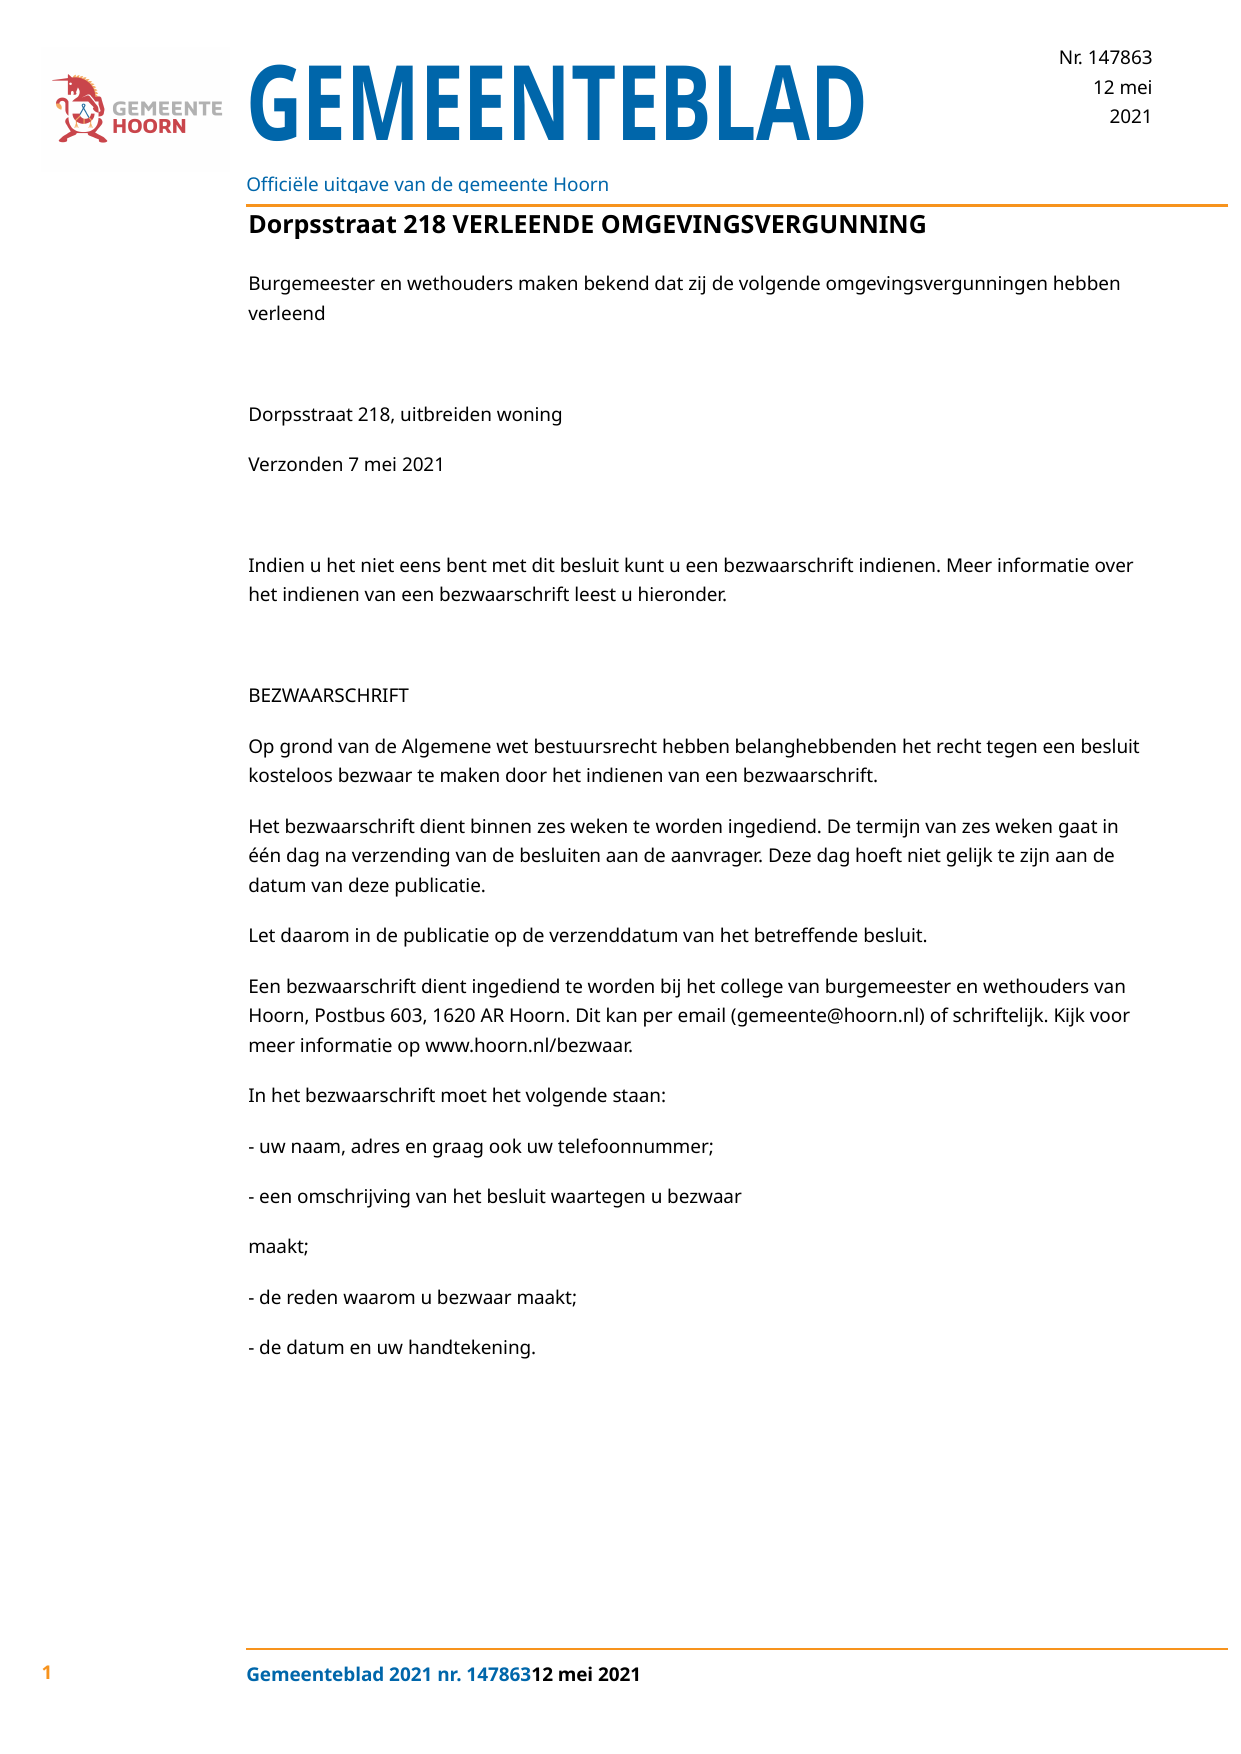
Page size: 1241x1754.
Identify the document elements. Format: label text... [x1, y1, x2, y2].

picture [41, 47, 231, 172]
text - uw naam, adres en graag ook uw telefoonnummer; [248, 1133, 1152, 1158]
text Dorpsstraat 218, uitbreiden woning [248, 401, 1152, 426]
text - een omschrijving van het besluit waartegen u bezwaar [248, 1183, 1152, 1209]
text Indien u het niet eens bent met dit besluit kunt u een bezwaarschrift indienen. Meer informatie over het indienen van een bezwaarschrift leest u hieronder. [248, 552, 1152, 607]
text Let daarom in de publicatie op de verzenddatum van het betreffende besluit. [248, 922, 1152, 948]
text Dorpsstraat 218 VERLEENDE OMGEVINGSVERGUNNING [248, 207, 1152, 241]
text Een bezwaarschrift dient ingediend te worden bij het college van burgemeester en wethouders van Hoorn, Postbus 603, 1620 AR Hoorn. Dit kan per email (gemeente@hoorn.nl) of schriftelijk. Kijk voor meer informatie op www.hoorn.nl/bezwaar. [248, 973, 1152, 1058]
text Verzonden 7 mei 2021 [248, 451, 1152, 477]
text - de reden waarom u bezwaar maakt; [248, 1284, 1152, 1310]
text BEZWAARSCHRIFT [248, 682, 1152, 708]
text In het bezwaarschrift moet het volgende staan: [248, 1082, 1152, 1108]
text maakt; [248, 1234, 1152, 1259]
text Burgemeester en wethouders maken bekend dat zij de volgende omgevingsvergunningen hebben verleend [248, 270, 1152, 326]
text - de datum en uw handtekening. [248, 1334, 1152, 1360]
text Het bezwaarschrift dient binnen zes weken te worden ingediend. De termijn van zes weken gaat in één dag na verzending van de besluiten aan de aanvrager. Deze dag hoeft niet gelijk te zijn aan de datum van deze publicatie. [248, 813, 1152, 898]
text Op grond van de Algemene wet bestuursrecht hebben belanghebbenden het recht tegen een besluit kosteloos bezwaar te maken door het indienen van een bezwaarschrift. [248, 733, 1152, 788]
